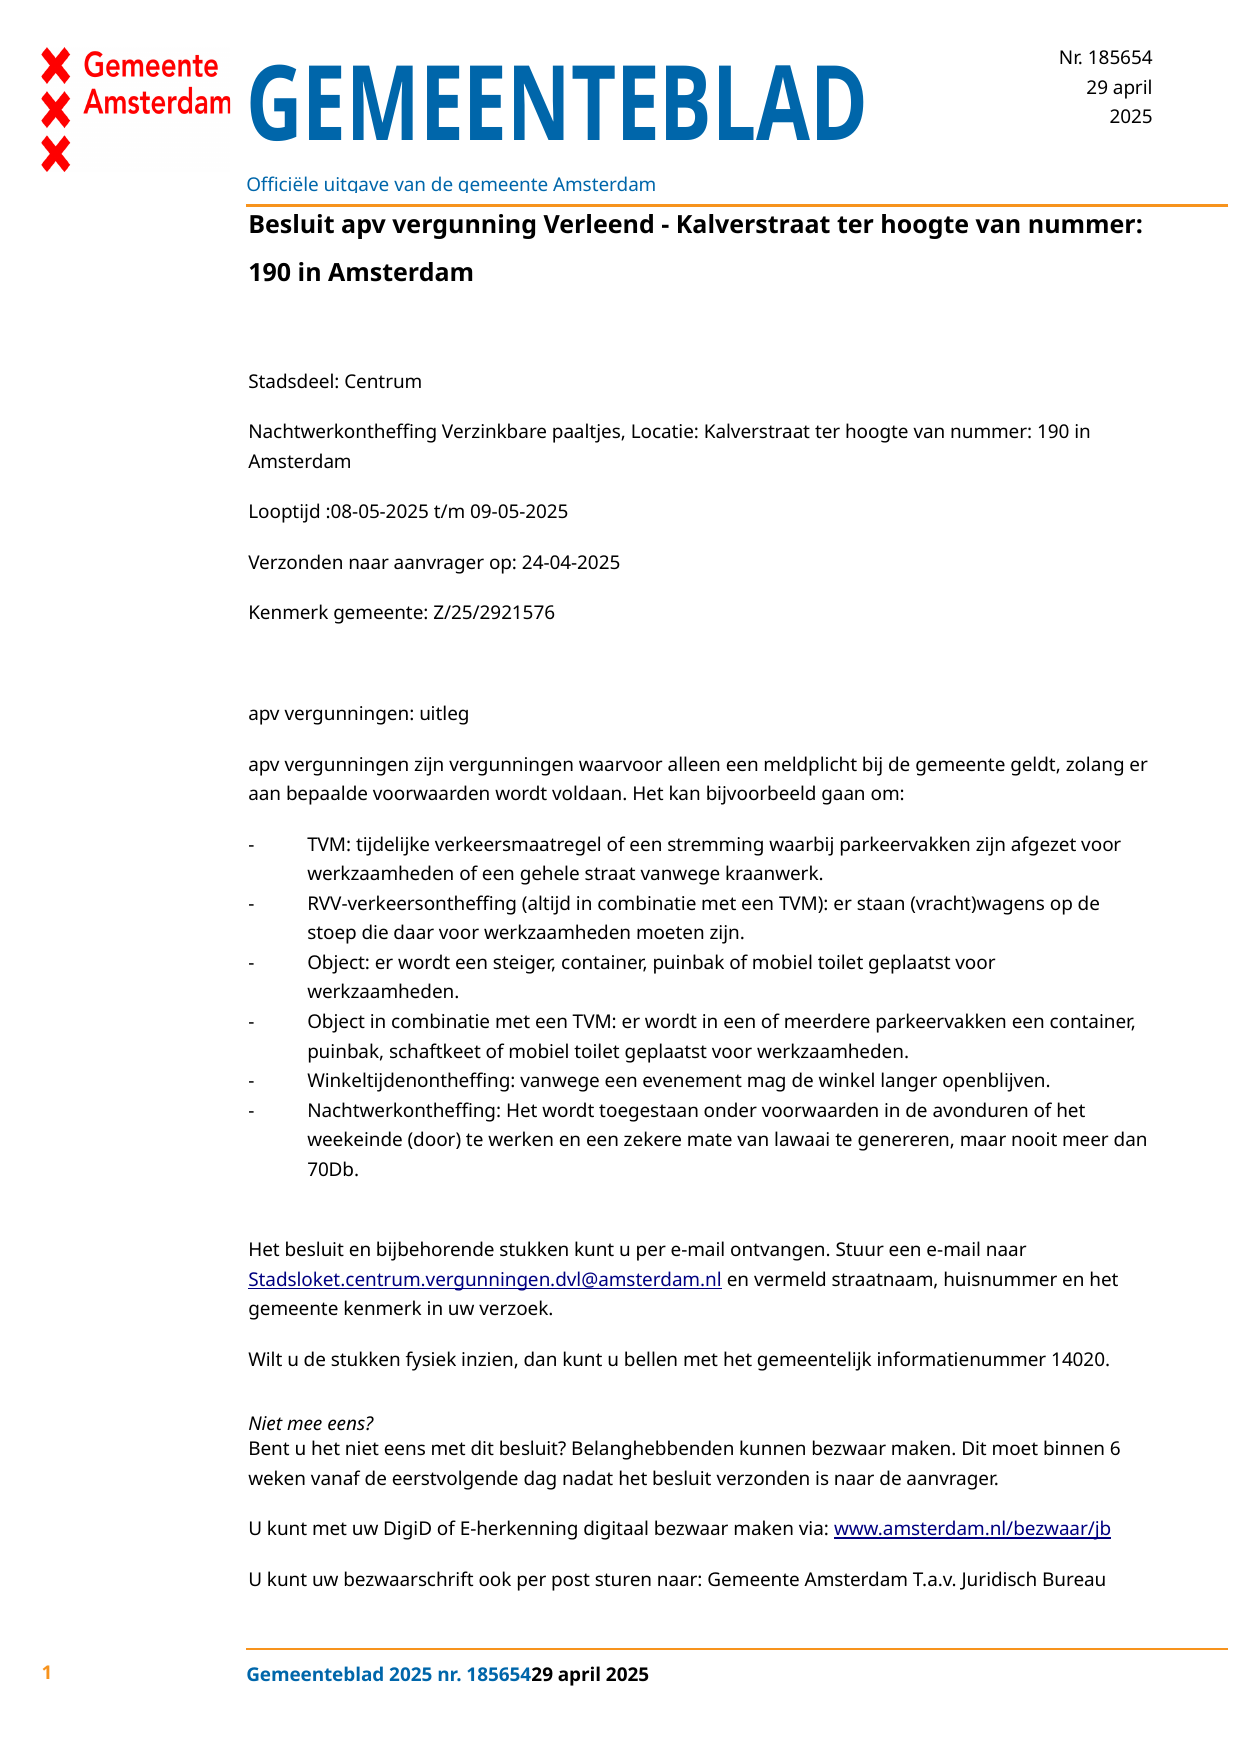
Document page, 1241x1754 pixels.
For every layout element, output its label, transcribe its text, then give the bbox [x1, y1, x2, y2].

text apv vergunningen zijn vergunningen waarvoor alleen een meldplicht bij de gemeente geldt, zolang er aan bepaalde voorwaarden wordt voldaan. Het kan bijvoorbeeld gaan om: [248, 751, 1152, 806]
list RVV-verkeersontheffing (altijd in combinatie met een TVM): er staan (vracht)wagens op de stoep die daar voor werkzaamheden moeten zijn. [248, 890, 1152, 945]
list Winkeltijdenontheffing: vanwege een evenement mag de winkel langer openblijven. [248, 1067, 1152, 1093]
text Kenmerk gemeente: Z/25/2921576 [248, 599, 1152, 625]
text U kunt uw bezwaarschrift ook per post sturen naar: Gemeente Amsterdam T.a.v. Juridisch Bureau [248, 1566, 1152, 1592]
text Verzonden naar aanvrager op: 24-04-2025 [248, 549, 1152, 575]
text Nachtwerkontheffing Verzinkbare paaltjes, Locatie: Kalverstraat ter hoogte van nummer: 190 in Amsterdam [248, 419, 1152, 474]
text Bent u het niet eens met dit besluit? Belanghebbenden kunnen bezwaar maken. Dit moet binnen 6 weken vanaf de eerstvolgende dag nadat het besluit verzonden is naar de aanvrager. [248, 1436, 1152, 1491]
text U kunt met uw DigiD of E-herkenning digitaal bezwaar maken via: www.amsterdam.nl/bezwaar/jb [248, 1516, 1152, 1541]
text Niet mee eens? [248, 1410, 1152, 1436]
text Het besluit en bijbehorende stukken kunt u per e-mail ontvangen. Stuur een e-mail naar Stadsloket.centrum.vergunningen.dvl@amsterdam.nl en vermeld straatnaam, huisnummer en het gemeente kenmerk in uw verzoek. [248, 1236, 1152, 1321]
text apv vergunningen: uitleg [248, 700, 1152, 726]
list Object: er wordt een steiger, container, puinbak of mobiel toilet geplaatst voor werkzaamheden. [248, 949, 1152, 1004]
text Besluit apv vergunning Verleend - Kalverstraat ter hoogte van nummer: 190 in Amsterdam [248, 207, 1152, 288]
list Nachtwerkontheffing: Het wordt toegestaan onder voorwaarden in de avonduren of het weekeinde (door) te werken en een zekere mate van lawaai te genereren, maar nooit meer dan 70Db. [248, 1097, 1152, 1182]
list TVM: tijdelijke verkeersmaatregel of een stremming waarbij parkeervakken zijn afgezet voor werkzaamheden of een gehele straat vanwege kraanwerk. [248, 831, 1152, 886]
text Wilt u de stukken fysiek inzien, dan kunt u bellen met het gemeentelijk informatienummer 14020. [248, 1346, 1152, 1372]
list Object in combinatie met een TVM: er wordt in een of meerdere parkeervakken een container, puinbak, schaftkeet of mobiel toilet geplaatst voor werkzaamheden. [248, 1008, 1152, 1064]
text Looptijd :08-05-2025 t/m 09-05-2025 [248, 499, 1152, 524]
picture [41, 47, 231, 172]
text Stadsdeel: Centrum [248, 368, 1152, 394]
